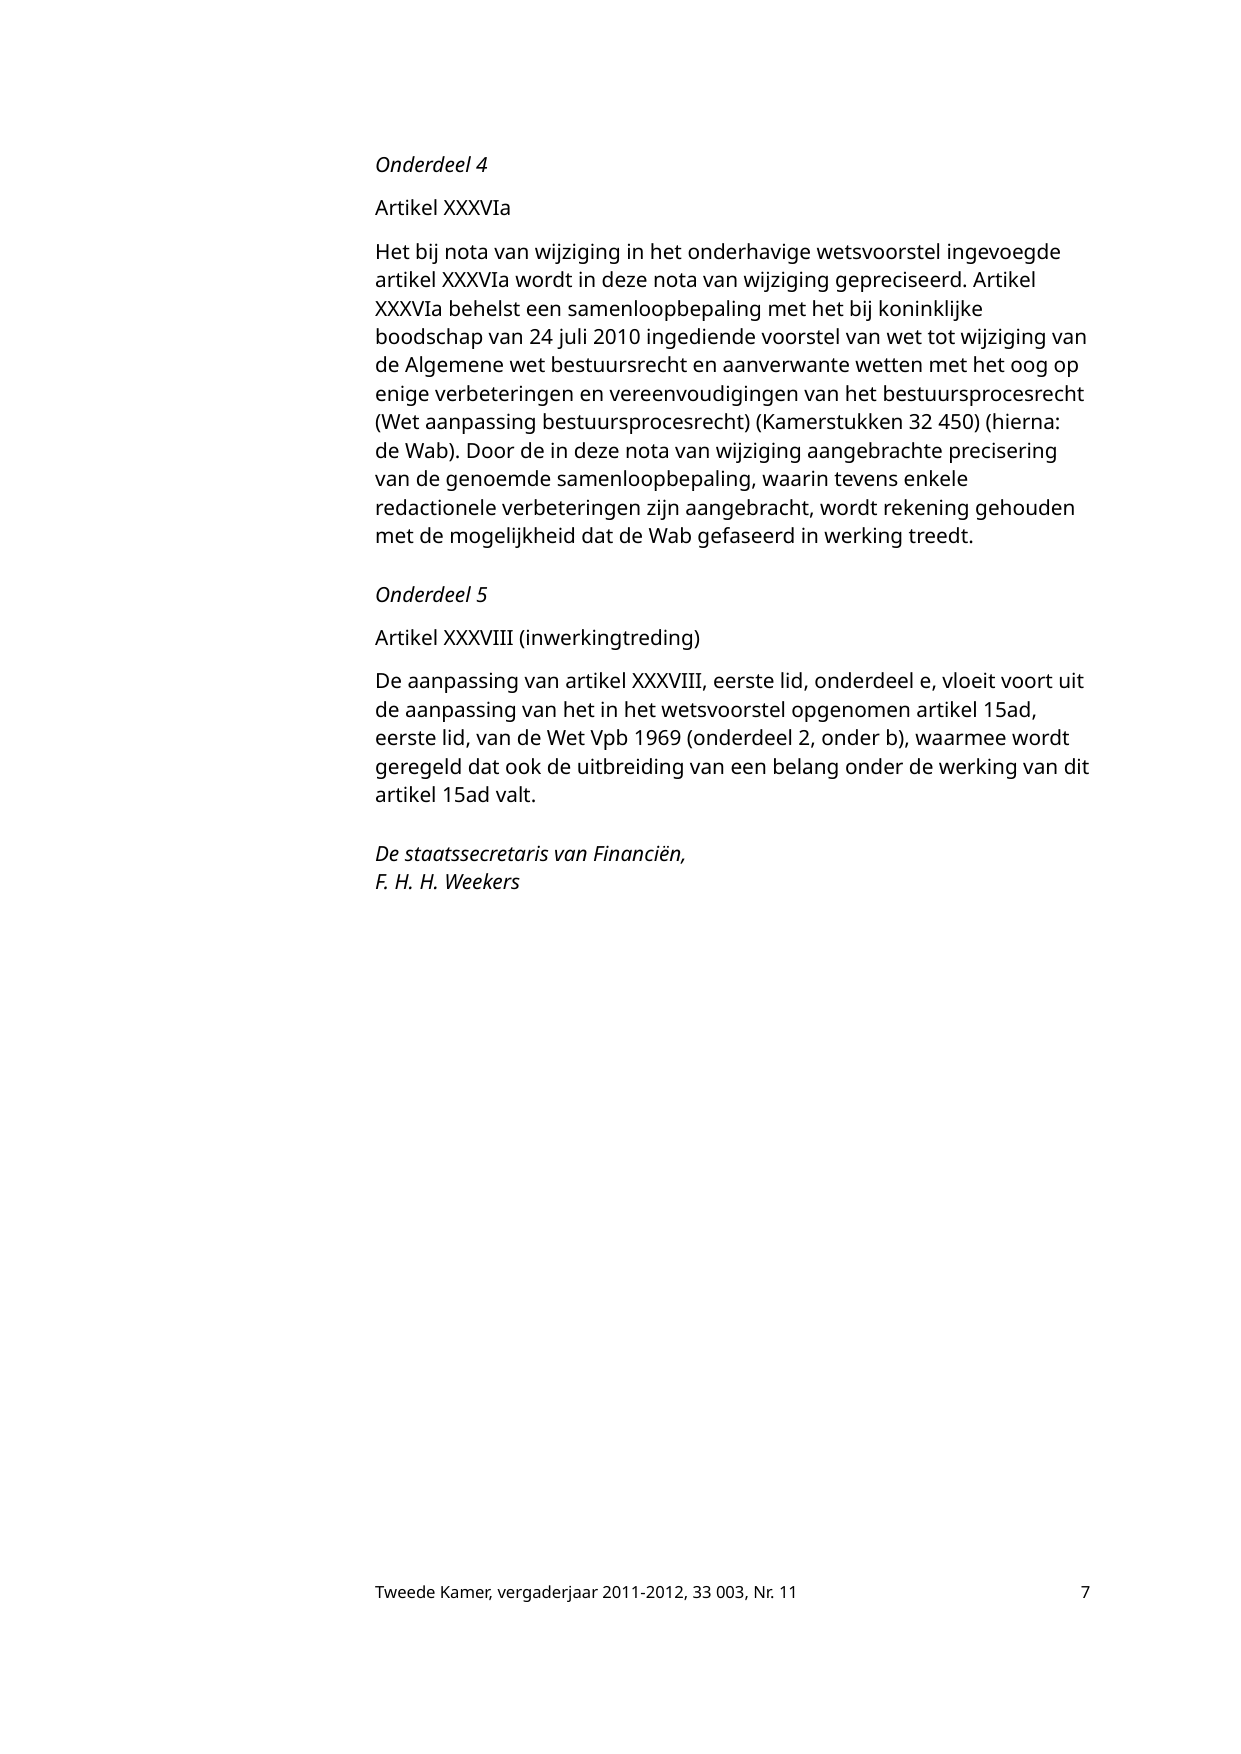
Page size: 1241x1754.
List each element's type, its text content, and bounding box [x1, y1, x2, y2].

text Onderdeel 4 [375, 150, 1090, 178]
text Het bij nota van wijziging in het onderhavige wetsvoorstel ingevoegde artikel XXXVIa wordt in deze nota van wijziging gepreciseerd. Artikel XXXVIa behelst een samenloopbepaling met het bij koninklijke boodschap van 24 juli 2010 ingediende voorstel van wet tot wijziging van de Algemene wet bestuursrecht en aanverwante wetten met het oog op enige verbeteringen en vereenvoudigingen van het bestuursprocesrecht (Wet aanpassing bestuursprocesrecht) (Kamerstukken 32 450) (hierna: de Wab). Door de in deze nota van wijziging aangebrachte precisering van de genoemde samenloopbepaling, waarin tevens enkele redactionele verbeteringen zijn aangebracht, wordt rekening gehouden met de mogelijkheid dat de Wab gefaseerd in werking treedt. [375, 237, 1090, 550]
text Artikel XXXVIa [375, 193, 1090, 222]
text De aanpassing van artikel XXXVIII, eerste lid, onderdeel e, vloeit voort uit de aanpassing van het in het wetsvoorstel opgenomen artikel 15ad, eerste lid, van de Wet Vpb 1969 (onderdeel 2, onder b), waarmee wordt geregeld dat ook de uitbreiding van een belang onder de werking van dit artikel 15ad valt. [375, 667, 1090, 809]
text Onderdeel 5 [375, 580, 1090, 608]
text Artikel XXXVIII (inwerkingtreding) [375, 623, 1090, 652]
text De staatssecretaris van Financiën, [375, 839, 1090, 867]
text F. H. H. Weekers [375, 867, 1090, 896]
